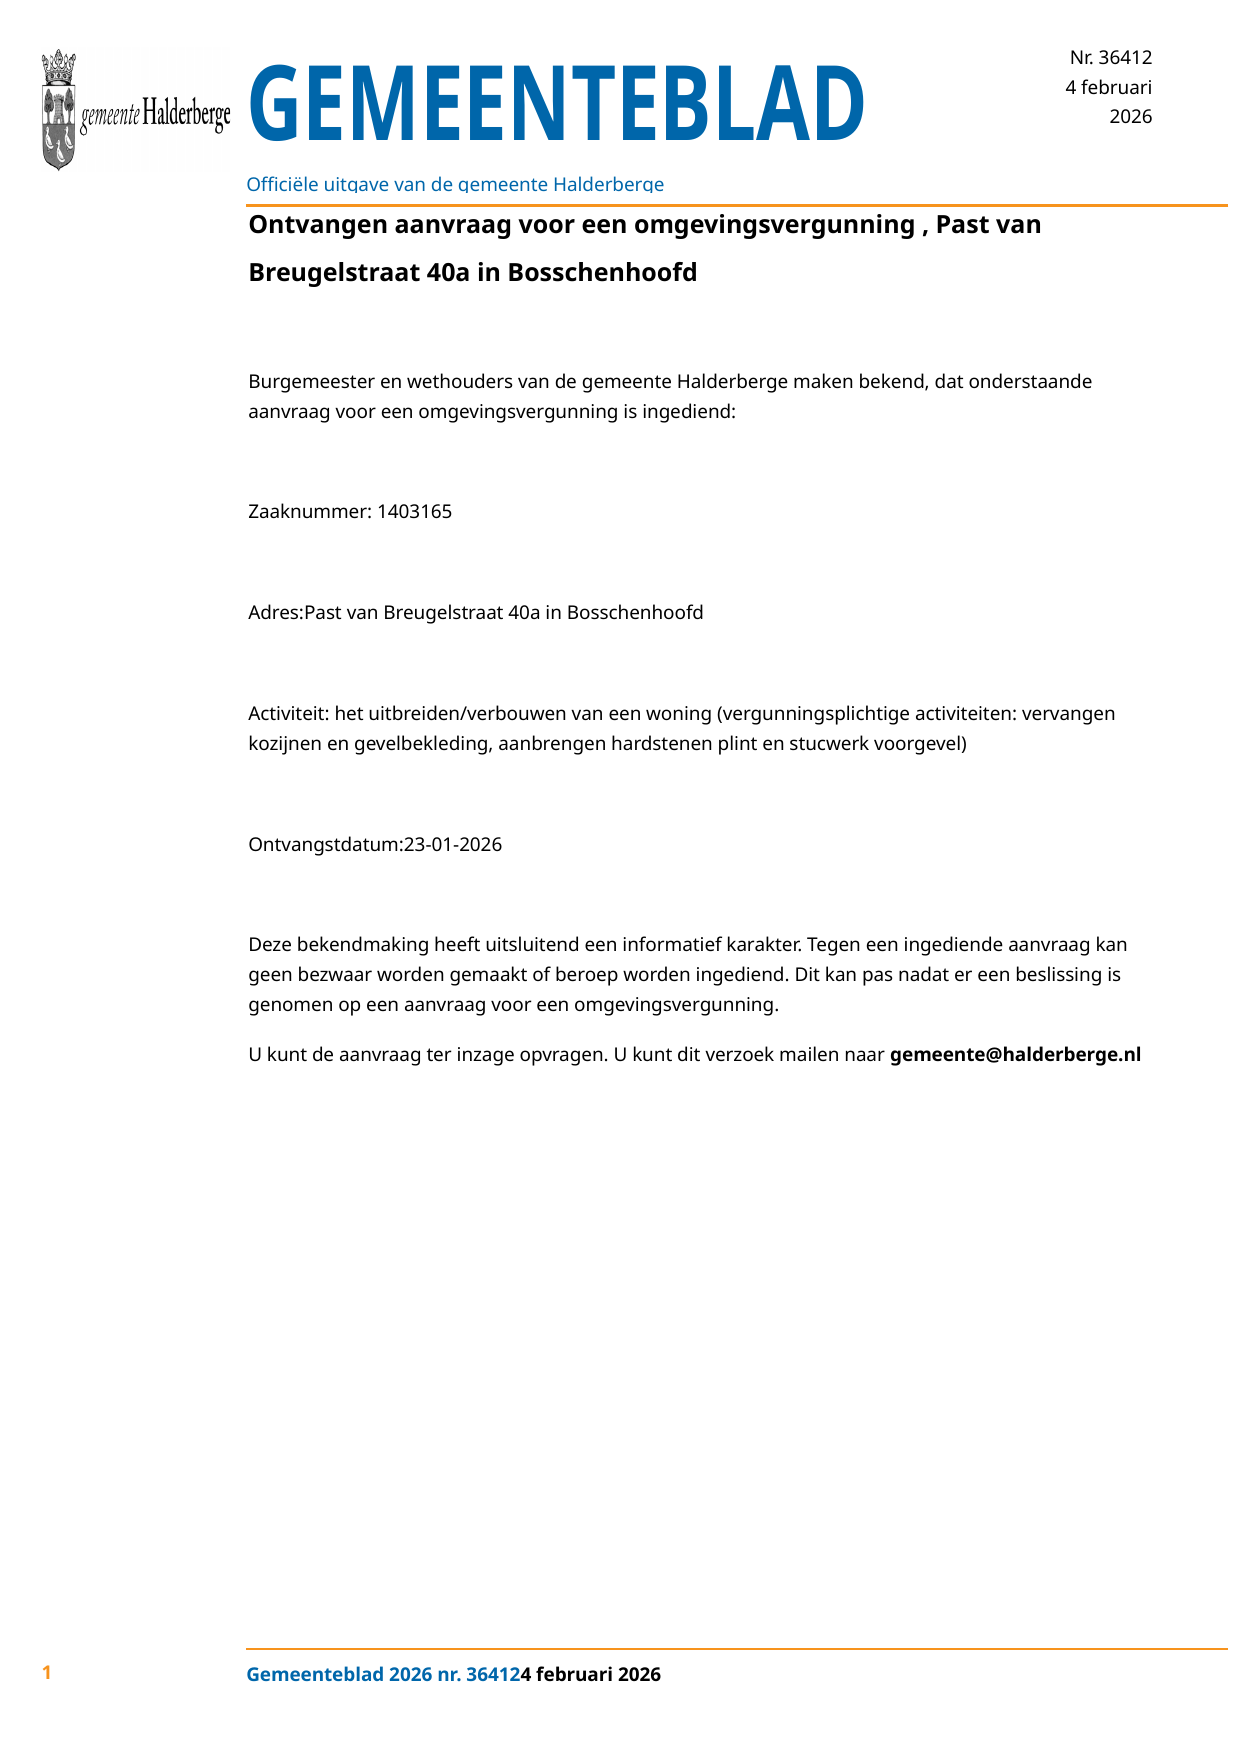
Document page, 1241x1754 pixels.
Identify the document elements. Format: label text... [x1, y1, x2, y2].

picture [41, 47, 231, 172]
text U kunt de aanvraag ter inzage opvragen. U kunt dit verzoek mailen naar gemeente@halderberge.nl [248, 1041, 1152, 1067]
text Activiteit: het uitbreiden/verbouwen van een woning (vergunningsplichtige activiteiten: vervangen kozijnen en gevelbekleding, aanbrengen hardstenen plint en stucwerk voorgevel) [248, 700, 1152, 756]
text Zaaknummer: 1403165 [248, 499, 1152, 524]
text Ontvangstdatum:23-01-2026 [248, 831, 1152, 857]
text Burgemeester en wethouders van de gemeente Halderberge maken bekend, dat onderstaande aanvraag voor een omgevingsvergunning is ingediend: [248, 368, 1152, 424]
text Adres:Past van Breugelstraat 40a in Bosschenhoofd [248, 599, 1152, 625]
text Ontvangen aanvraag voor een omgevingsvergunning , Past van Breugelstraat 40a in Bosschenhoofd [248, 207, 1152, 288]
text Deze bekendmaking heeft uitsluitend een informatief karakter. Tegen een ingediende aanvraag kan geen bezwaar worden gemaakt of beroep worden ingediend. Dit kan pas nadat er een beslissing is genomen op een aanvraag voor een omgevingsvergunning. [248, 932, 1152, 1017]
